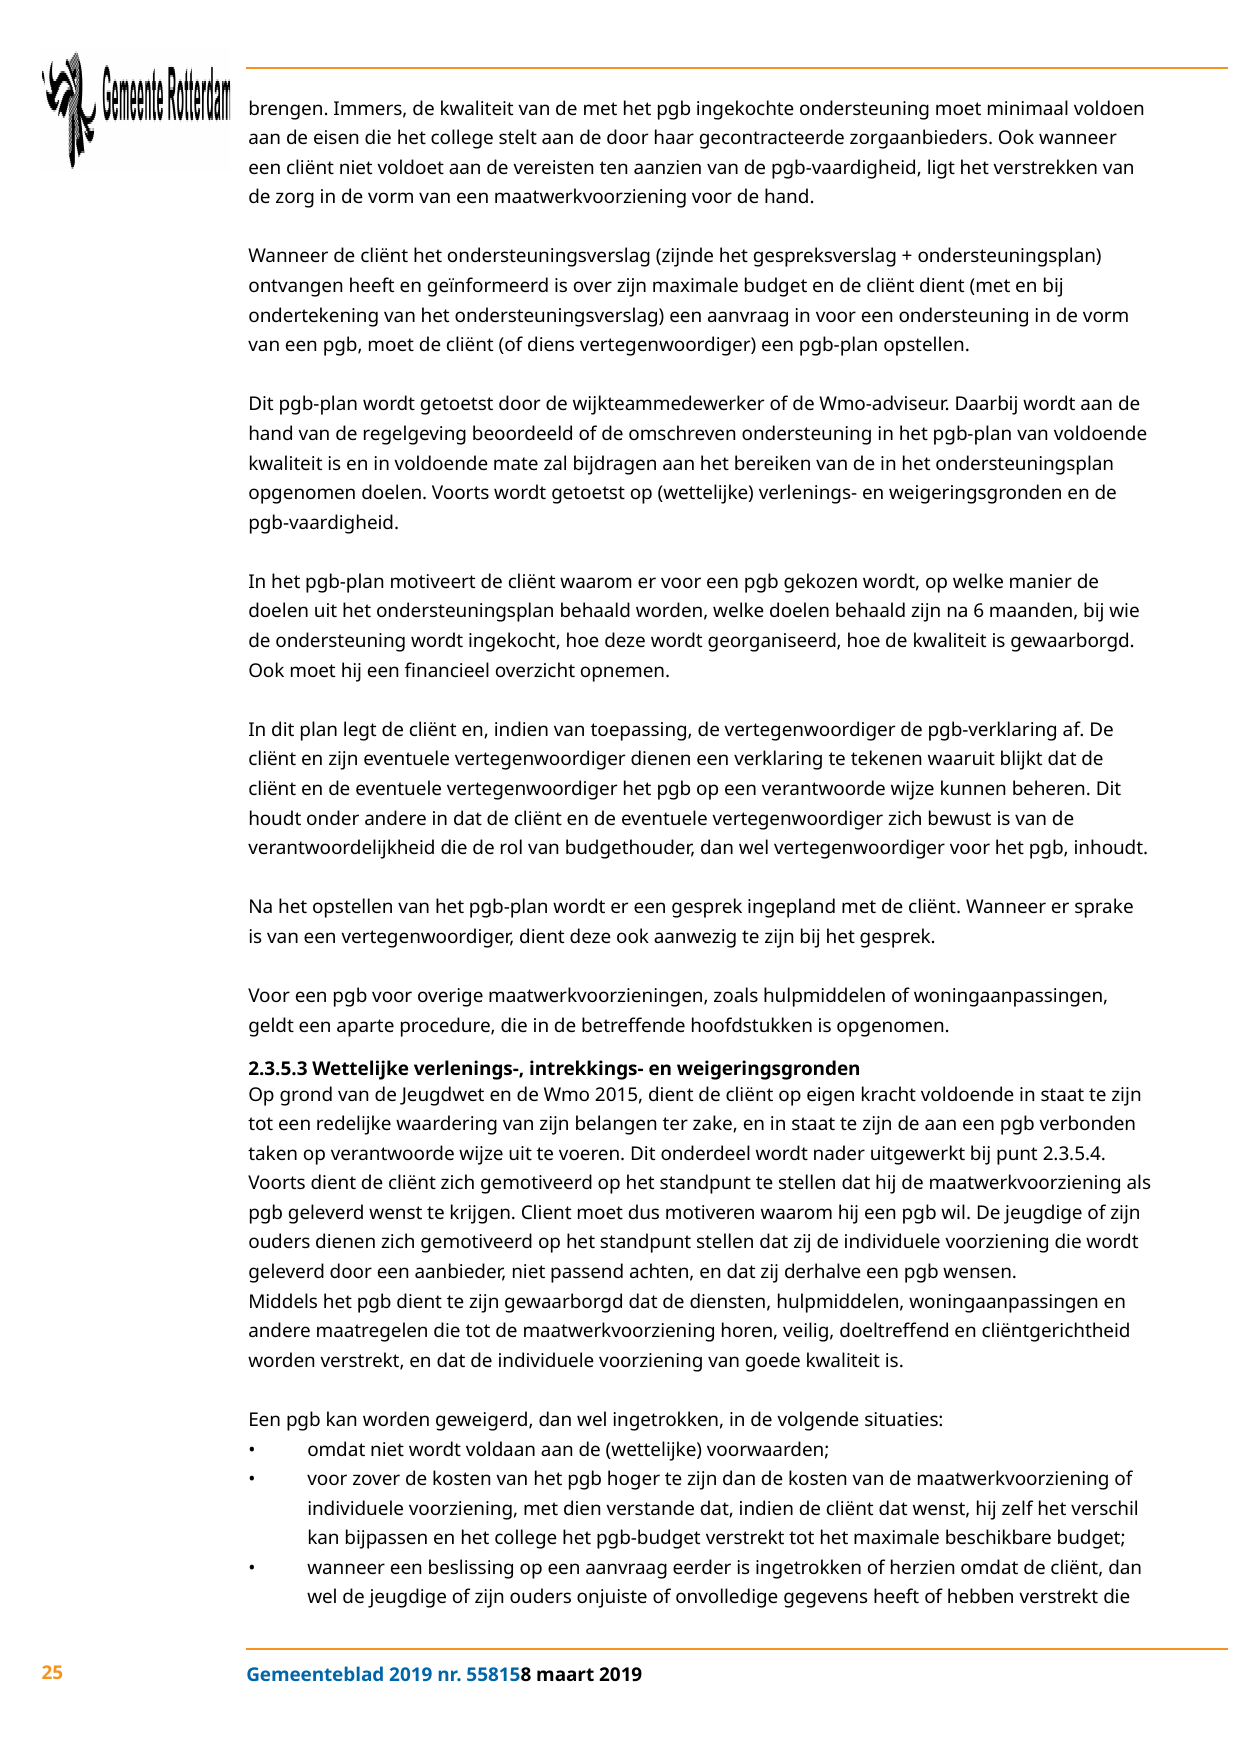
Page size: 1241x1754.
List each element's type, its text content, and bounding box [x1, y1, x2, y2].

text 2.3.5.3 Wettelijke verlenings-, intrekkings- en weigeringsgronden [248, 1055, 1152, 1081]
text Middels het pgb dient te zijn gewaarborgd dat de diensten, hulpmiddelen, woningaanpassingen en andere maatregelen die tot de maatwerkvoorziening horen, veilig, doeltreffend en cliëntgerichtheid worden verstrekt, en dat de individuele voorziening van goede kwaliteit is. [248, 1288, 1152, 1373]
text Na het opstellen van het pgb-plan wordt er een gesprek ingepland met de cliënt. Wanneer er sprake is van een vertegenwoordiger, dient deze ook aanwezig te zijn bij het gesprek. [248, 893, 1152, 949]
list wanneer een beslissing op een aanvraag eerder is ingetrokken of herzien omdat de cliënt, dan wel de jeugdige of zijn ouders onjuiste of onvolledige gegevens heeft of hebben verstrekt die [248, 1554, 1152, 1609]
text Wanneer de cliënt het ondersteuningsverslag (zijnde het gespreksverslag + ondersteuningsplan) ontvangen heeft en geïnformeerd is over zijn maximale budget en de cliënt dient (met en bij ondertekening van het ondersteuningsverslag) een aanvraag in voor een ondersteuning in de vorm van een pgb, moet de cliënt (of diens vertegenwoordiger) een pgb-plan opstellen. [248, 243, 1152, 357]
text In het pgb-plan motiveert de cliënt waarom er voor een pgb gekozen wordt, op welke manier de doelen uit het ondersteuningsplan behaald worden, welke doelen behaald zijn na 6 maanden, bij wie de ondersteuning wordt ingekocht, hoe deze wordt georganiseerd, hoe de kwaliteit is gewaarborgd. Ook moet hij een financieel overzicht opnemen. [248, 568, 1152, 683]
text Dit pgb-plan wordt getoetst door de wijkteammedewerker of de Wmo-adviseur. Daarbij wordt aan de hand van de regelgeving beoordeeld of de omschreven ondersteuning in het pgb-plan van voldoende kwaliteit is en in voldoende mate zal bijdragen aan het bereiken van de in het ondersteuningsplan opgenomen doelen. Voorts wordt getoetst op (wettelijke) verlenings- en weigeringsgronden en de pgb-vaardigheid. [248, 391, 1152, 535]
text brengen. Immers, de kwaliteit van de met het pgb ingekochte ondersteuning moet minimaal voldoen aan de eisen die het college stelt aan de door haar gecontracteerde zorgaanbieders. Ook wanneer een cliënt niet voldoet aan de vereisten ten aanzien van de pgb-vaardigheid, ligt het verstrekken van de zorg in de vorm van een maatwerkvoorziening voor de hand. [248, 95, 1152, 209]
text In dit plan legt de cliënt en, indien van toepassing, de vertegenwoordiger de pgb-verklaring af. De cliënt en zijn eventuele vertegenwoordiger dienen een verklaring te tekenen waaruit blijkt dat de cliënt en de eventuele vertegenwoordiger het pgb op een verantwoorde wijze kunnen beheren. Dit houdt onder andere in dat de cliënt en de eventuele vertegenwoordiger zich bewust is van de verantwoordelijkheid die de rol van budgethouder, dan wel vertegenwoordiger voor het pgb, inhoudt. [248, 716, 1152, 860]
text Op grond van de Jeugdwet en de Wmo 2015, dient de cliënt op eigen kracht voldoende in staat te zijn tot een redelijke waardering van zijn belangen ter zake, en in staat te zijn de aan een pgb verbonden taken op verantwoorde wijze uit te voeren. Dit onderdeel wordt nader uitgewerkt bij punt 2.3.5.4. [248, 1081, 1152, 1166]
list omdat niet wordt voldaan aan de (wettelijke) voorwaarden; [248, 1436, 1152, 1461]
text Voorts dient de cliënt zich gemotiveerd op het standpunt te stellen dat hij de maatwerkvoorziening als pgb geleverd wenst te krijgen. Client moet dus motiveren waarom hij een pgb wil. De jeugdige of zijn ouders dienen zich gemotiveerd op het standpunt stellen dat zij de individuele voorziening die wordt geleverd door een aanbieder, niet passend achten, en dat zij derhalve een pgb wensen. [248, 1169, 1152, 1284]
text Een pgb kan worden geweigerd, dan wel ingetrokken, in de volgende situaties: [248, 1406, 1152, 1432]
list voor zover de kosten van het pgb hoger te zijn dan de kosten van de maatwerkvoorziening of individuele voorziening, met dien verstande dat, indien de cliënt dat wenst, hij zelf het verschil kan bijpassen en het college het pgb-budget verstrekt tot het maximale beschikbare budget; [248, 1465, 1152, 1550]
picture [41, 47, 231, 172]
text Voor een pgb voor overige maatwerkvoorzieningen, zoals hulpmiddelen of woningaanpassingen, geldt een aparte procedure, die in de betreffende hoofdstukken is opgenomen. [248, 982, 1152, 1038]
